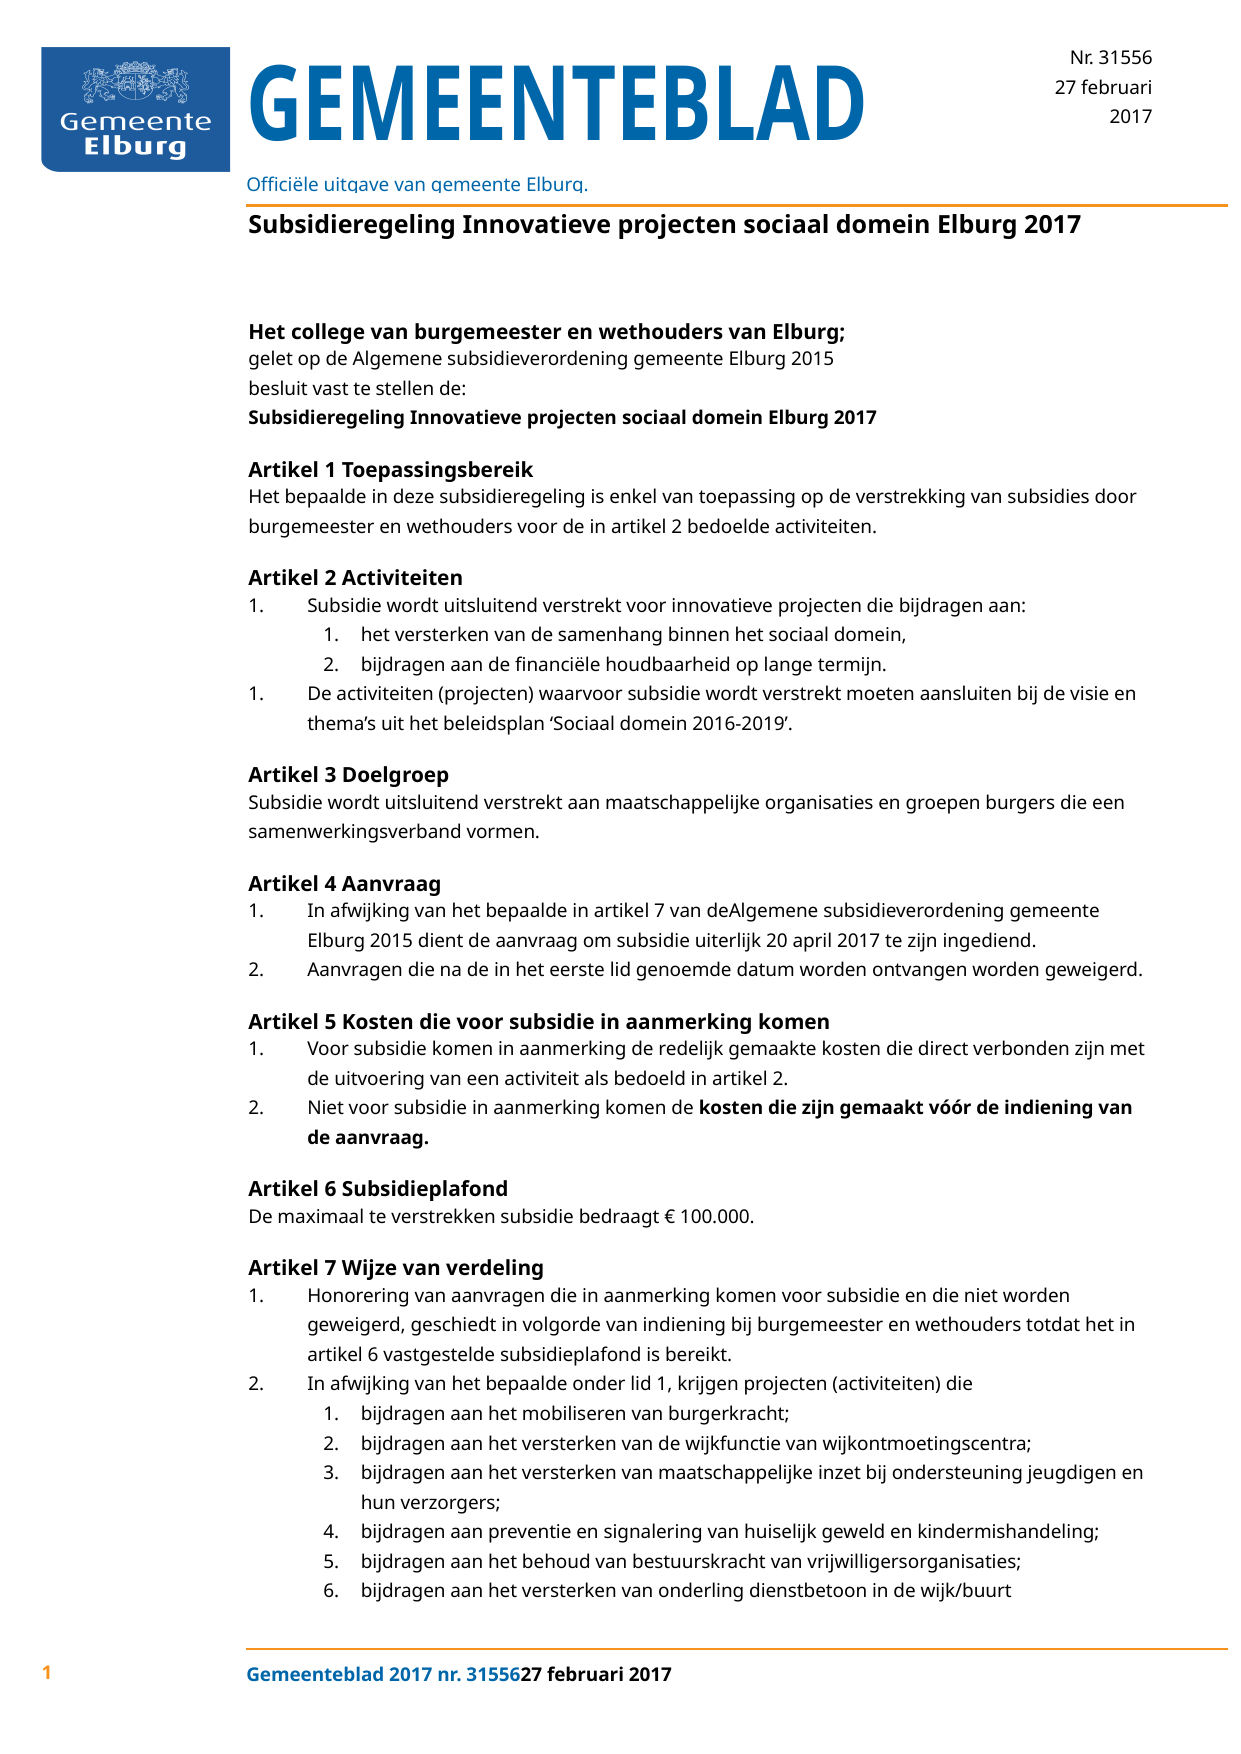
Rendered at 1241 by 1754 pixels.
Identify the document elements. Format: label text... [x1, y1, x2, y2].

list Niet voor subsidie in aanmerking komen de kosten die zijn gemaakt vóór de indiening van de aanvraag. [248, 1094, 1152, 1150]
list Voor subsidie komen in aanmerking de redelijk gemaakte kosten die direct verbonden zijn met de uitvoering van een activiteit als bedoeld in artikel 2. [248, 1035, 1152, 1091]
list bijdragen aan het versterken van onderling dienstbetoon in de wijk/buurt [323, 1578, 1152, 1603]
text gelet op de Algemene subsidieverordening gemeente Elburg 2015 [248, 345, 1152, 371]
text Het bepaalde in deze subsidieregeling is enkel van toepassing op de verstrekking van subsidies door burgemeester en wethouders voor de in artikel 2 bedoelde activiteiten. [248, 483, 1152, 539]
list bijdragen aan de financiële houdbaarheid op lange termijn. [323, 651, 1152, 677]
list In afwijking van het bepaalde in artikel 7 van deAlgemene subsidieverordening gemeente Elburg 2015 dient de aanvraag om subsidie uiterlijk 20 april 2017 te zijn ingediend. [248, 897, 1152, 953]
text Subsidieregeling Innovatieve projecten sociaal domein Elburg 2017 [248, 207, 1152, 241]
text Het college van burgemeester en wethouders van Elburg; [248, 317, 1152, 345]
list het versterken van de samenhang binnen het sociaal domein, [323, 621, 1152, 647]
list bijdragen aan het mobiliseren van burgerkracht; [323, 1400, 1152, 1426]
text Artikel 7 Wijze van verdeling [248, 1253, 1152, 1282]
text Artikel 2 Activiteiten [248, 563, 1152, 592]
list bijdragen aan het versterken van maatschappelijke inzet bij ondersteuning jeugdigen en hun verzorgers; [323, 1459, 1152, 1515]
list Honorering van aanvragen die in aanmerking komen voor subsidie en die niet worden geweigerd, geschiedt in volgorde van indiening bij burgemeester en wethouders totdat het in artikel 6 vastgestelde subsidieplafond is bereikt. [248, 1282, 1152, 1367]
text De maximaal te verstrekken subsidie bedraagt € 100.000. [248, 1203, 1152, 1229]
text Subsidieregeling Innovatieve projecten sociaal domein Elburg 2017 [248, 404, 1152, 430]
text Artikel 5 Kosten die voor subsidie in aanmerking komen [248, 1007, 1152, 1035]
list Subsidie wordt uitsluitend verstrekt voor innovatieve projecten die bijdragen aan: [248, 592, 1152, 617]
text Artikel 1 Toepassingsbereik [248, 455, 1152, 483]
list bijdragen aan preventie en signalering van huiselijk geweld en kindermishandeling; [323, 1518, 1152, 1544]
list De activiteiten (projecten) waarvoor subsidie wordt verstrekt moeten aansluiten bij de visie en thema’s uit het beleidsplan ‘Sociaal domein 2016-2019’. [248, 681, 1152, 736]
list bijdragen aan het behoud van bestuurskracht van vrijwilligersorganisaties; [323, 1548, 1152, 1574]
list In afwijking van het bepaalde onder lid 1, krijgen projecten (activiteiten) die [248, 1371, 1152, 1396]
text Artikel 3 Doelgroep [248, 761, 1152, 789]
picture [41, 47, 231, 172]
text Artikel 6 Subsidieplafond [248, 1174, 1152, 1203]
list bijdragen aan het versterken van de wijkfunctie van wijkontmoetingscentra; [323, 1430, 1152, 1456]
text besluit vast te stellen de: [248, 375, 1152, 401]
list Aanvragen die na de in het eerste lid genoemde datum worden ontvangen worden geweigerd. [248, 957, 1152, 982]
text Subsidie wordt uitsluitend verstrekt aan maatschappelijke organisaties en groepen burgers die een samenwerkingsverband vormen. [248, 789, 1152, 844]
text Artikel 4 Aanvraag [248, 869, 1152, 897]
